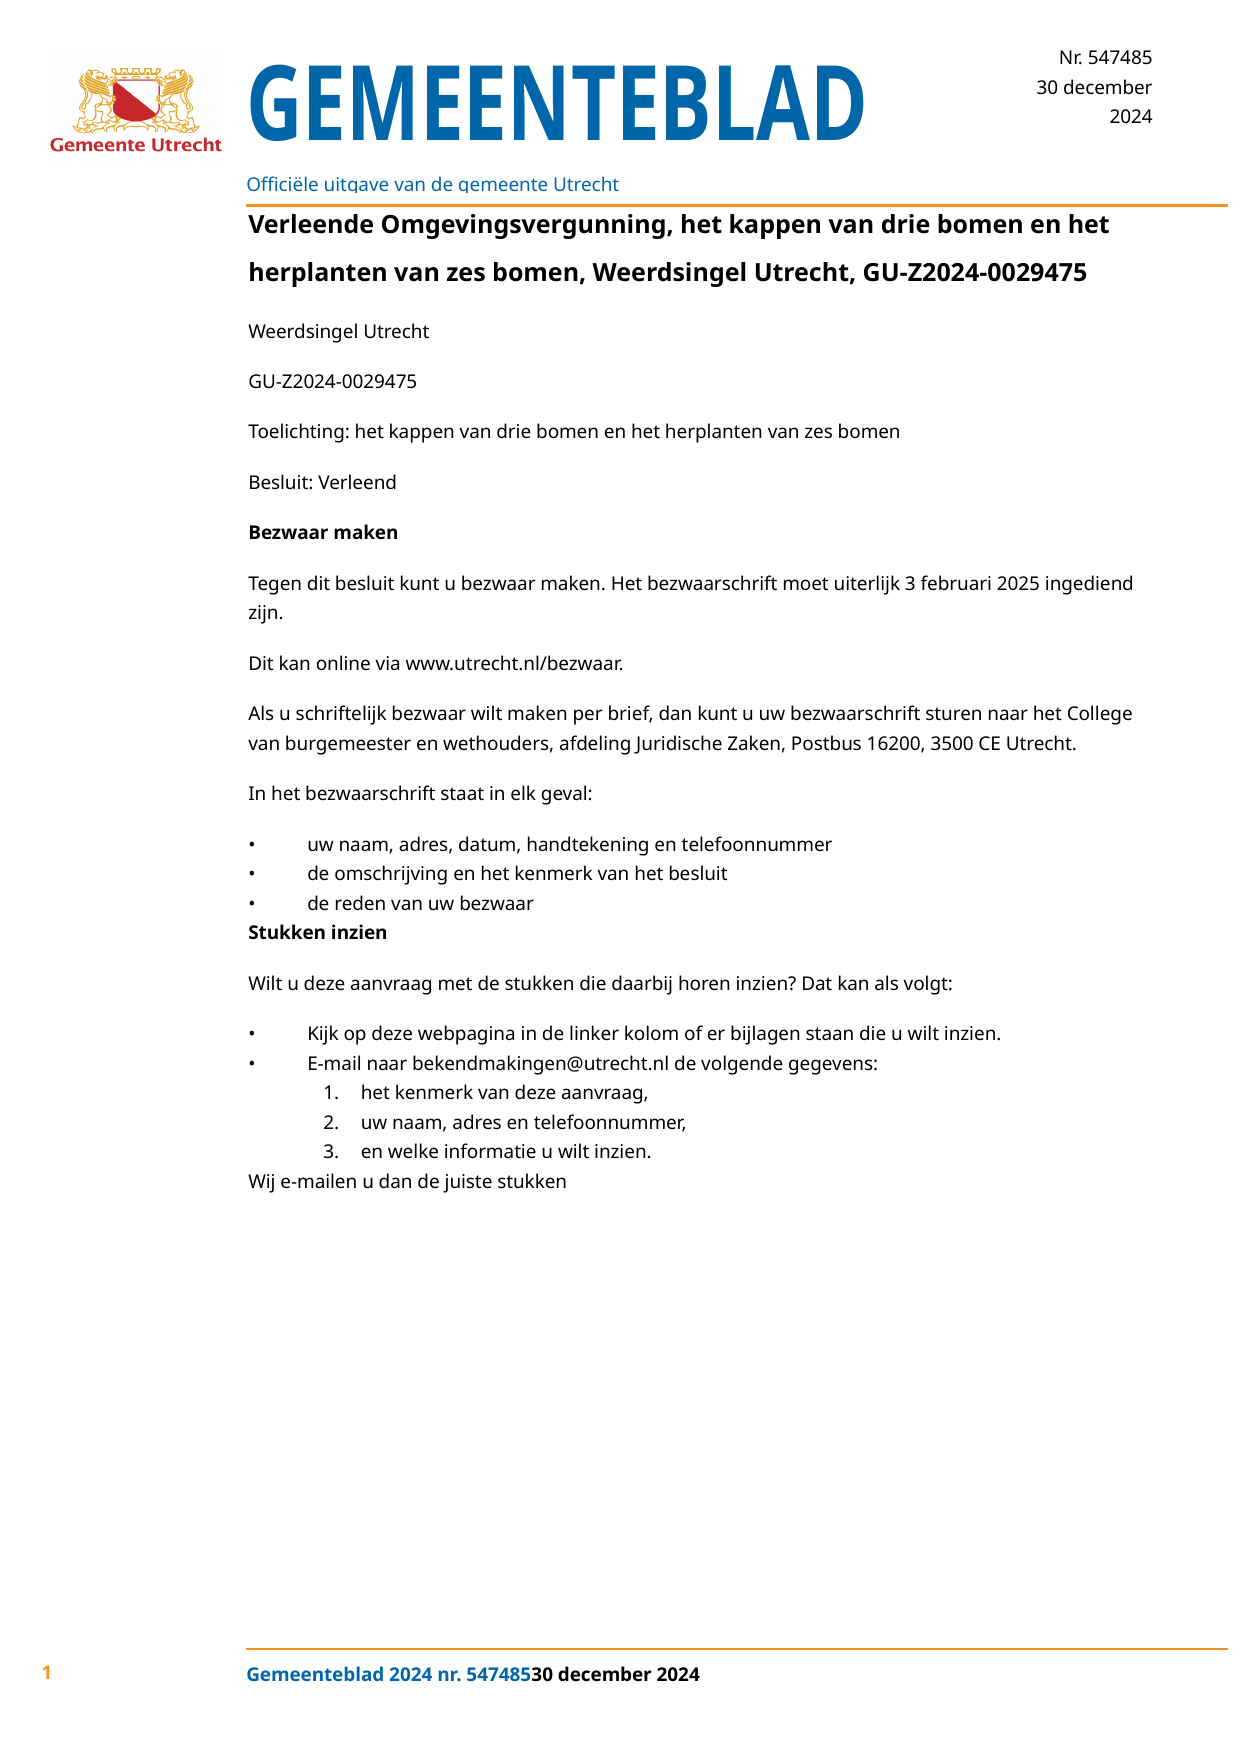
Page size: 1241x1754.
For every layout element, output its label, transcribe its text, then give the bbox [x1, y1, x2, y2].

text Verleende Omgevingsvergunning, het kappen van drie bomen en het herplanten van zes bomen, Weerdsingel Utrecht, GU-Z2024-0029475 [248, 207, 1152, 288]
text Besluit: Verleend [248, 469, 1152, 495]
list het kenmerk van deze aanvraag, [323, 1079, 1152, 1105]
text Dit kan online via www.utrecht.nl/bezwaar. [248, 650, 1152, 676]
list uw naam, adres, datum, handtekening en telefoonnummer [248, 831, 1152, 857]
list Kijk op deze webpagina in de linker kolom of er bijlagen staan die u wilt inzien. [248, 1020, 1152, 1046]
list en welke informatie u wilt inzien. [323, 1139, 1152, 1164]
list E-mail naar bekendmakingen@utrecht.nl de volgende gegevens: [248, 1050, 1152, 1076]
text Weerdsingel Utrecht [248, 318, 1152, 344]
text Als u schriftelijk bezwaar wilt maken per brief, dan kunt u uw bezwaarschrift sturen naar het College van burgemeester en wethouders, afdeling Juridische Zaken, Postbus 16200, 3500 CE Utrecht. [248, 700, 1152, 756]
text Wij e-mailen u dan de juiste stukken [248, 1168, 1152, 1194]
text Toelichting: het kappen van drie bomen en het herplanten van zes bomen [248, 419, 1152, 444]
text Stukken inzien [248, 919, 1152, 945]
text GU-Z2024-0029475 [248, 368, 1152, 394]
text Bezwaar maken [248, 519, 1152, 545]
picture [41, 47, 231, 172]
list uw naam, adres en telefoonnummer, [323, 1109, 1152, 1135]
text Wilt u deze aanvraag met de stukken die daarbij horen inzien? Dat kan als volgt: [248, 970, 1152, 996]
text Tegen dit besluit kunt u bezwaar maken. Het bezwaarschrift moet uiterlijk 3 februari 2025 ingediend zijn. [248, 570, 1152, 625]
text In het bezwaarschrift staat in elk geval: [248, 780, 1152, 806]
list de omschrijving en het kenmerk van het besluit [248, 860, 1152, 886]
list de reden van uw bezwaar [248, 890, 1152, 916]
